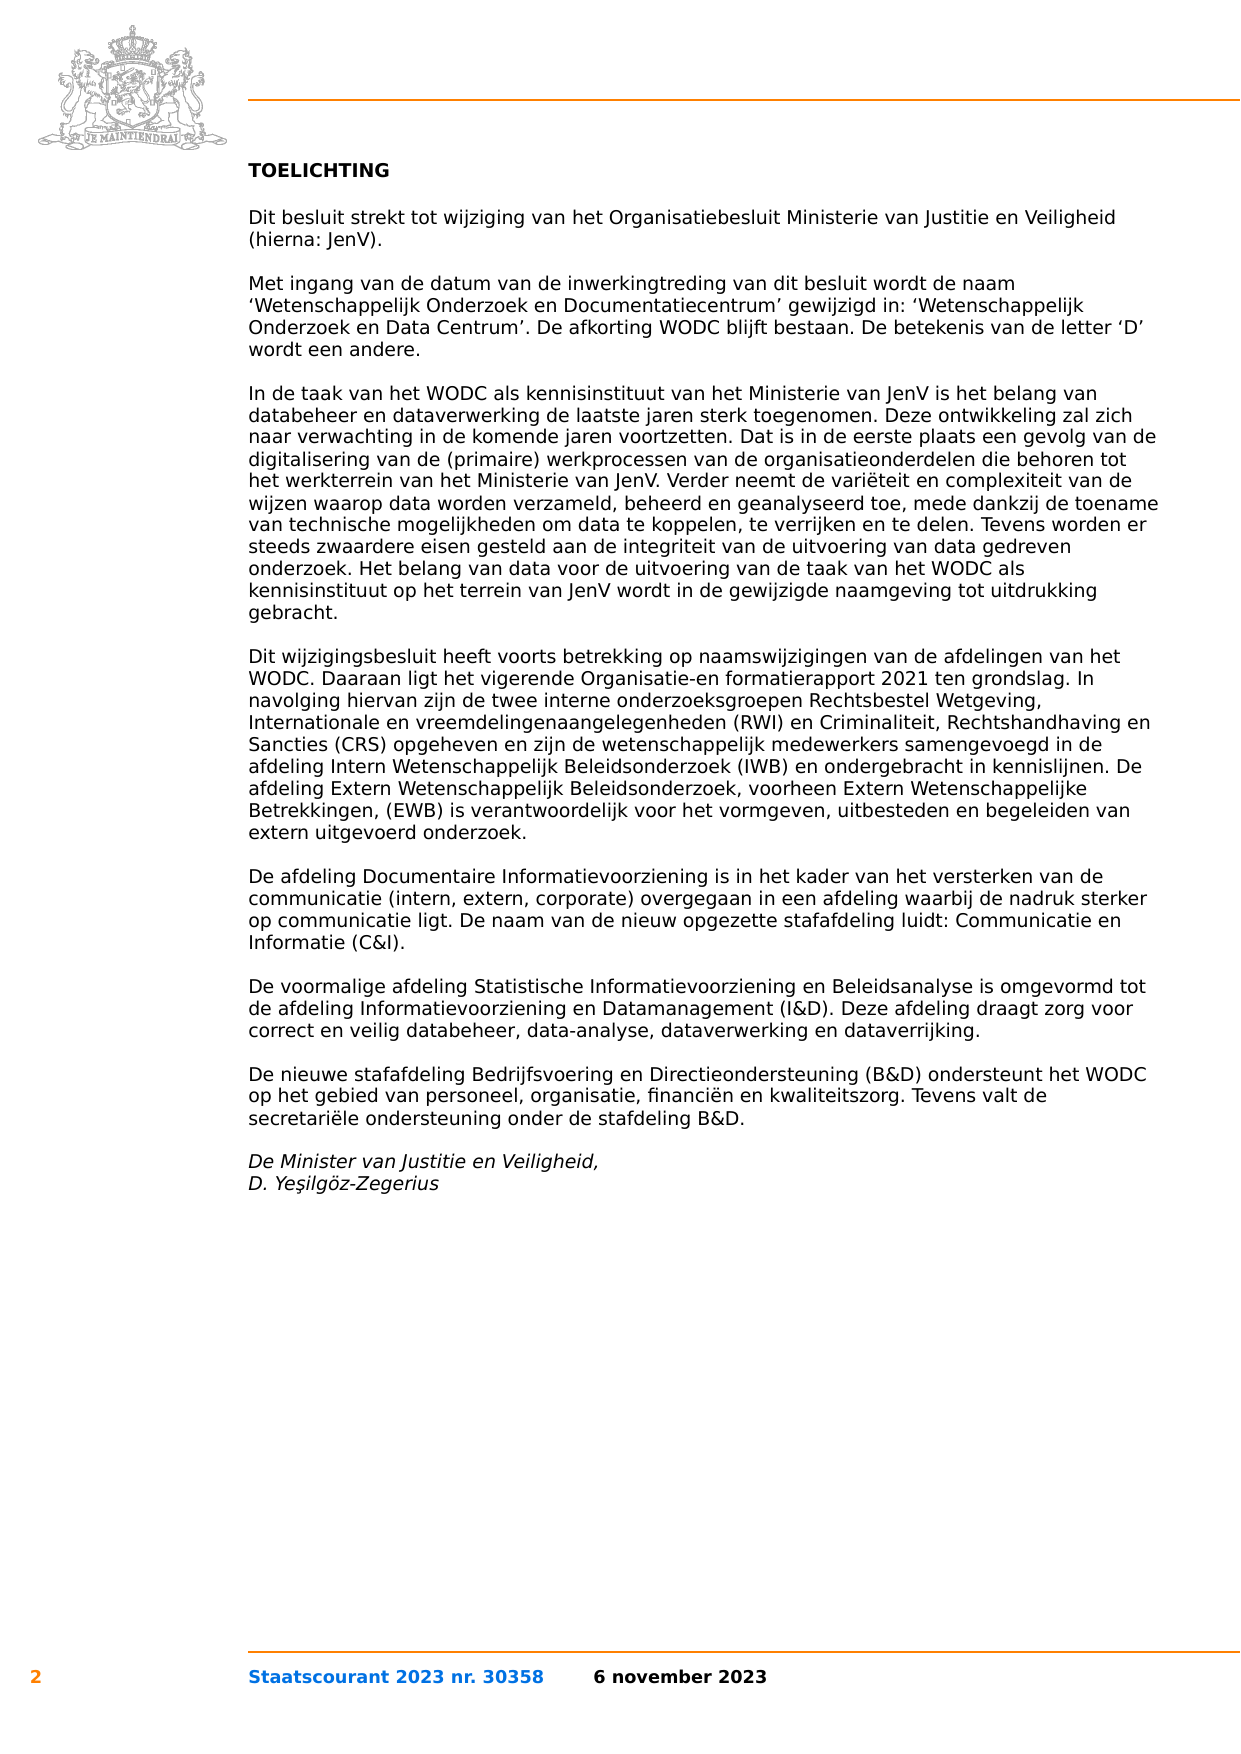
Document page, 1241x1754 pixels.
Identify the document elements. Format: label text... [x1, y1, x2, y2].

text Met ingang van de datum van de inwerkingtreding van dit besluit wordt de naam ‘Wetenschappelijk Onderzoek en Documentatiecentrum’ gewijzigd in: ‘Wetenschappelijk Onderzoek en Data Centrum’. De afkorting WODC blijft bestaan. De betekenis van de letter ‘D’ wordt een andere. [248, 273, 1163, 361]
text Dit wijzigingsbesluit heeft voorts betrekking op naamswijzigingen van de afdelingen van het WODC. Daaraan ligt het vigerende Organisatie-en formatierapport 2021 ten grondslag. In navolging hiervan zijn de twee interne onderzoeksgroepen Rechtsbestel Wetgeving, Internationale en vreemdelingenaangelegenheden (RWI) en Criminaliteit, Rechtshandhaving en Sancties (CRS) opgeheven en zijn de wetenschappelijk medewerkers samengevoegd in de afdeling Intern Wetenschappelijk Beleidsonderzoek (IWB) en ondergebracht in kennislijnen. De afdeling Extern Wetenschappelijk Beleidsonderzoek, voorheen Extern Wetenschappelijke Betrekkingen, (EWB) is verantwoordelijk voor het vormgeven, uitbesteden en begeleiden van extern uitgevoerd onderzoek. [248, 646, 1163, 844]
picture [38, 25, 227, 150]
text De afdeling Documentaire Informatievoorziening is in het kader van het versterken van de communicatie (intern, extern, corporate) overgegaan in een afdeling waarbij de nadruk sterker op communicatie ligt. De naam van de nieuw opgezette stafafdeling luidt: Communicatie en Informatie (C&I). [248, 866, 1163, 954]
subtitle TOELICHTING [248, 160, 1163, 182]
text De voormalige afdeling Statistische Informatievoorziening en Beleidsanalyse is omgevormd tot de afdeling Informatievoorziening en Datamanagement (I&D). Deze afdeling draagt zorg voor correct en veilig databeheer, data-analyse, dataverwerking en dataverrijking. [248, 976, 1163, 1042]
text De Minister van Justitie en Veiligheid, D. Yeşilgöz-Zegerius [248, 1151, 1163, 1195]
text Dit besluit strekt tot wijziging van het Organisatiebesluit Ministerie van Justitie en Veiligheid (hierna: JenV). [248, 207, 1163, 251]
text In de taak van het WODC als kennisinstituut van het Ministerie van JenV is het belang van databeheer en dataverwerking de laatste jaren sterk toegenomen. Deze ontwikkeling zal zich naar verwachting in de komende jaren voortzetten. Dat is in de eerste plaats een gevolg van de digitalisering van de (primaire) werkprocessen van de organisatieonderdelen die behoren tot het werkterrein van het Ministerie van JenV. Verder neemt de variëteit en complexiteit van de wijzen waarop data worden verzameld, beheerd en geanalyseerd toe, mede dankzij de toename van technische mogelijkheden om data te koppelen, te verrijken en te delen. Tevens worden er steeds zwaardere eisen gesteld aan de integriteit van de uitvoering van data gedreven onderzoek. Het belang van data voor de uitvoering van de taak van het WODC als kennisinstituut op het terrein van JenV wordt in de gewijzigde naamgeving tot uitdrukking gebracht. [248, 382, 1163, 624]
text De nieuwe stafafdeling Bedrijfsvoering en Directieondersteuning (B&D) ondersteunt het WODC op het gebied van personeel, organisatie, financiën en kwaliteitszorg. Tevens valt de secretariële ondersteuning onder de stafdeling B&D. [248, 1063, 1163, 1129]
